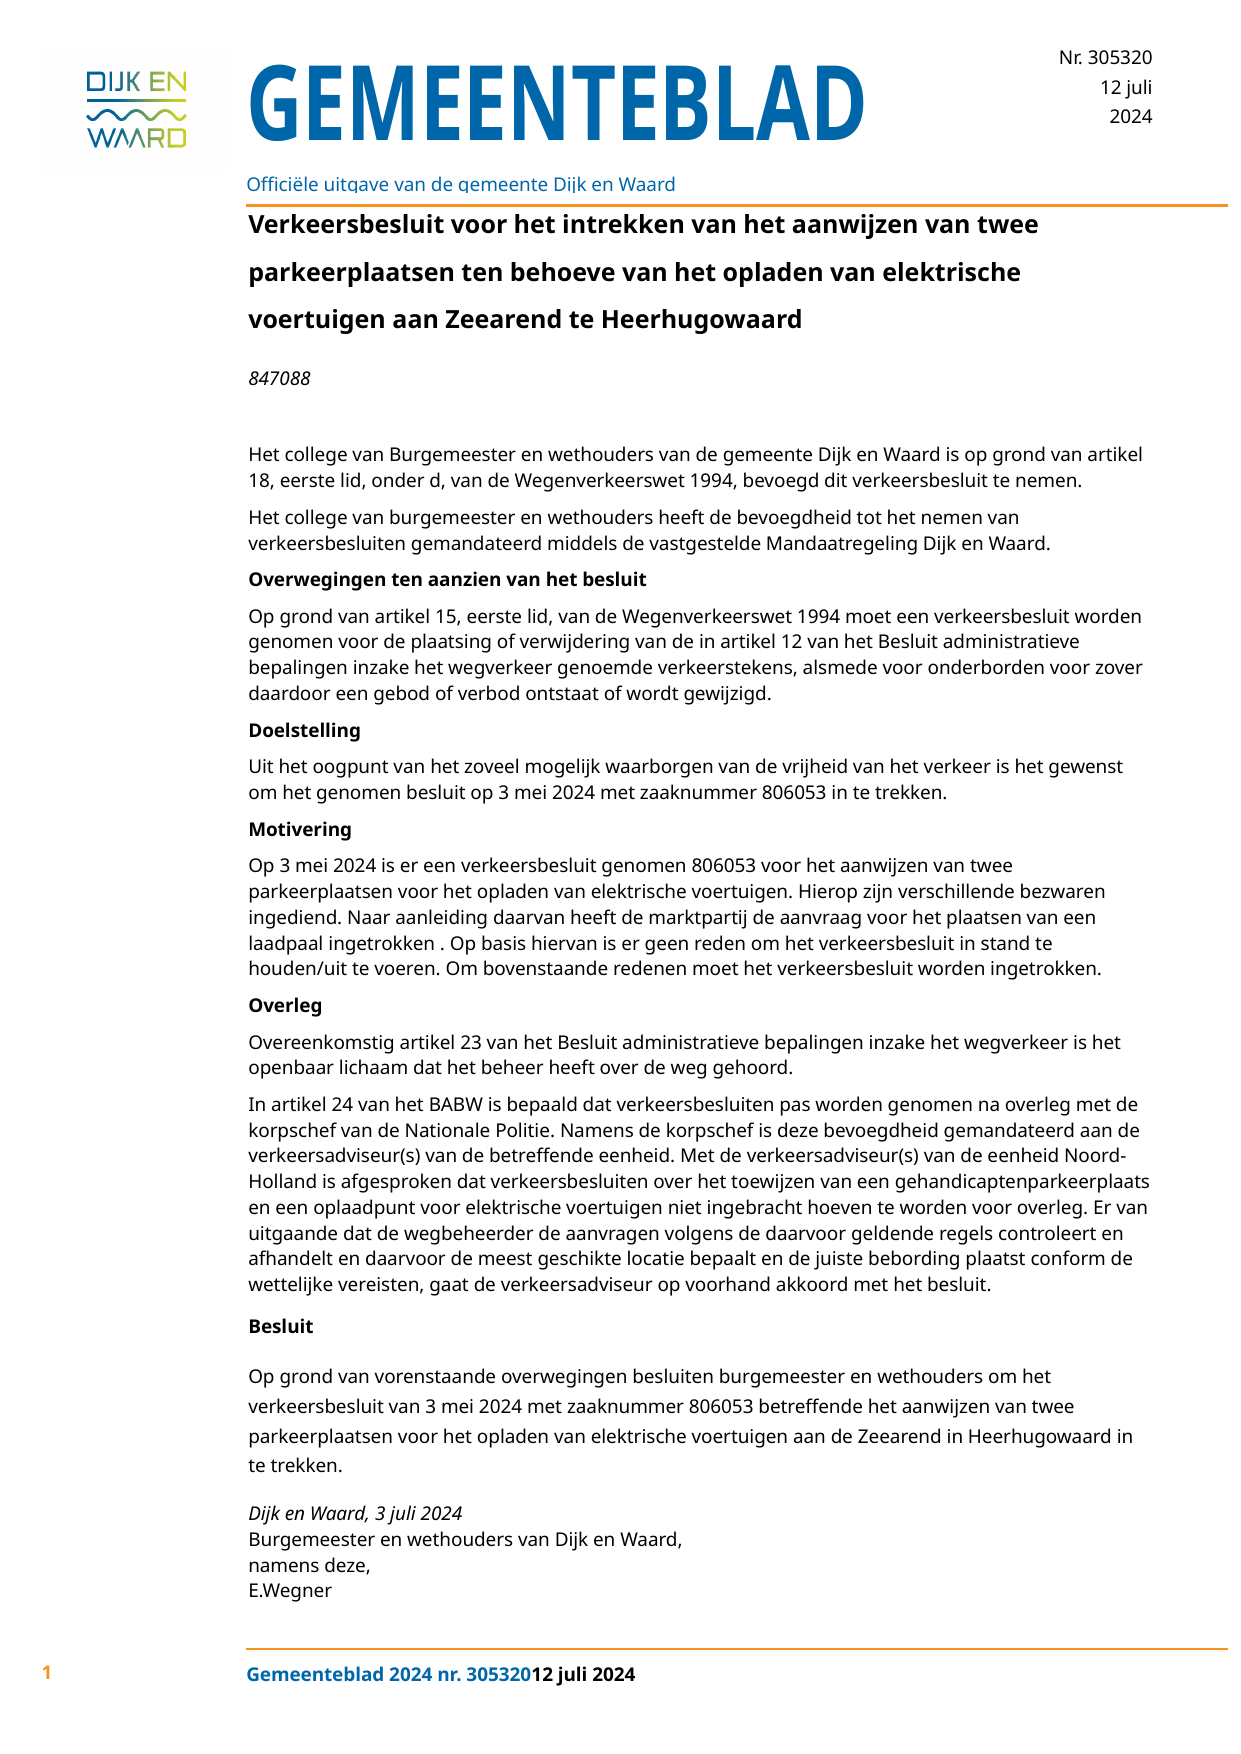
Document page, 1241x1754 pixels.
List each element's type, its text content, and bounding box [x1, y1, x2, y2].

text E.Wegner [248, 1577, 1152, 1603]
text Overeenkomstig artikel 23 van het Besluit administratieve bepalingen inzake het wegverkeer is het openbaar lichaam dat het beheer heeft over de weg gehoord. [248, 1029, 1152, 1080]
text Verkeersbesluit voor het intrekken van het aanwijzen van twee parkeerplaatsen ten behoeve van het opladen van elektrische voertuigen aan Zeearend te Heerhugowaard [248, 207, 1152, 336]
picture [41, 47, 231, 172]
text Overwegingen ten aanzien van het besluit [248, 566, 1152, 592]
text Besluit [248, 1313, 1152, 1339]
text Dijk en Waard, 3 juli 2024 [248, 1500, 1152, 1526]
text Burgemeester en wethouders van Dijk en Waard, [248, 1526, 1152, 1552]
text 847088 [248, 366, 1152, 391]
text Het college van Burgemeester en wethouders van de gemeente Dijk en Waard is op grond van artikel 18, eerste lid, onder d, van de Wegenverkeerswet 1994, bevoegd dit verkeersbesluit te nemen. [248, 442, 1152, 493]
text Op grond van vorenstaande overwegingen besluiten burgemeester en wethouders om het verkeersbesluit van 3 mei 2024 met zaaknummer 806053 betreffende het aanwijzen van twee parkeerplaatsen voor het opladen van elektrische voertuigen aan de Zeearend in Heerhugowaard in te trekken. [248, 1364, 1152, 1478]
text In artikel 24 van het BABW is bepaald dat verkeersbesluiten pas worden genomen na overleg met de korpschef van de Nationale Politie. Namens de korpschef is deze bevoegdheid gemandateerd aan de verkeersadviseur(s) van de betreffende eenheid. Met de verkeersadviseur(s) van de eenheid Noord-Holland is afgesproken dat verkeersbesluiten over het toewijzen van een gehandicaptenparkeerplaats en een oplaadpunt voor elektrische voertuigen niet ingebracht hoeven te worden voor overleg. Er van uitgaande dat de wegbeheerder de aanvragen volgens de daarvoor geldende regels controleert en afhandelt en daarvoor de meest geschikte locatie bepaalt en de juiste bebording plaatst conform de wettelijke vereisten, gaat de verkeersadviseur op voorhand akkoord met het besluit. [248, 1091, 1152, 1297]
text Op 3 mei 2024 is er een verkeersbesluit genomen 806053 voor het aanwijzen van twee parkeerplaatsen voor het opladen van elektrische voertuigen. Hierop zijn verschillende bezwaren ingediend. Naar aanleiding daarvan heeft de marktpartij de aanvraag voor het plaatsen van een laadpaal ingetrokken . Op basis hiervan is er geen reden om het verkeersbesluit in stand te houden/uit te voeren. Om bovenstaande redenen moet het verkeersbesluit worden ingetrokken. [248, 853, 1152, 981]
text Het college van burgemeester en wethouders heeft de bevoegdheid tot het nemen van verkeersbesluiten gemandateerd middels de vastgestelde Mandaatregeling Dijk en Waard. [248, 504, 1152, 555]
text Overleg [248, 992, 1152, 1018]
text namens deze, [248, 1552, 1152, 1577]
text Motivering [248, 816, 1152, 842]
text Doelstelling [248, 717, 1152, 743]
text Uit het oogpunt van het zoveel mogelijk waarborgen van de vrijheid van het verkeer is het gewenst om het genomen besluit op 3 mei 2024 met zaaknummer 806053 in te trekken. [248, 753, 1152, 805]
text Op grond van artikel 15, eerste lid, van de Wegenverkeerswet 1994 moet een verkeersbesluit worden genomen voor de plaatsing of verwijdering van de in artikel 12 van het Besluit administratieve bepalingen inzake het wegverkeer genoemde verkeerstekens, alsmede voor onderborden voor zover daardoor een gebod of verbod ontstaat of wordt gewijzigd. [248, 603, 1152, 706]
